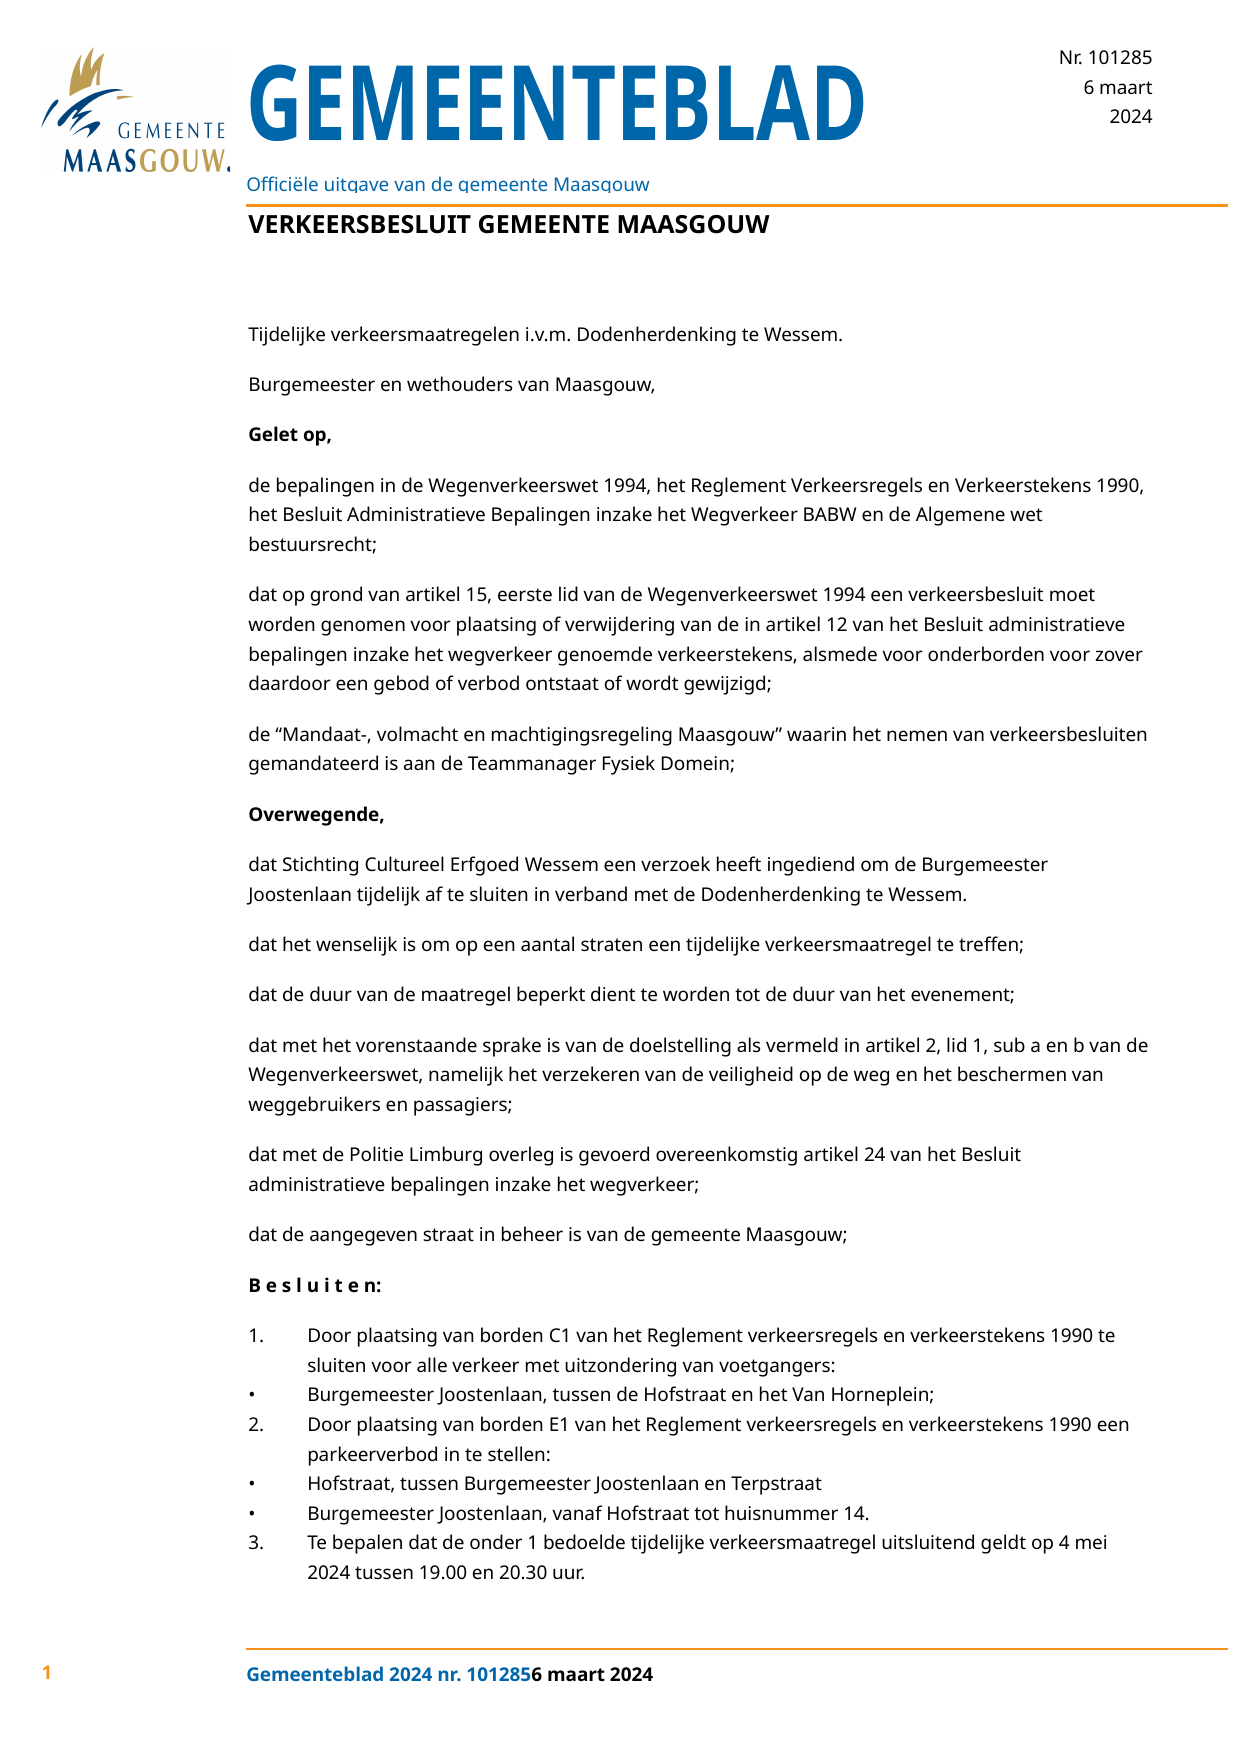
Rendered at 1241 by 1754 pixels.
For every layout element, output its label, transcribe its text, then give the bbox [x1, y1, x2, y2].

list Door plaatsing van borden E1 van het Reglement verkeersregels en verkeerstekens 1990 een parkeerverbod in te stellen: [248, 1411, 1152, 1466]
text dat de aangegeven straat in beheer is van de gemeente Maasgouw; [248, 1222, 1152, 1247]
text de “Mandaat-, volmacht en machtigingsregeling Maasgouw” waarin het nemen van verkeersbesluiten gemandateerd is aan de Teammanager Fysiek Domein; [248, 721, 1152, 776]
text dat met het vorenstaande sprake is van de doelstelling als vermeld in artikel 2, lid 1, sub a en b van de Wegenverkeerswet, namelijk het verzekeren van de veiligheid op de weg en het beschermen van weggebruikers en passagiers; [248, 1032, 1152, 1117]
list Burgemeester Joostenlaan, vanaf Hofstraat tot huisnummer 14. [248, 1500, 1152, 1526]
list Hofstraat, tussen Burgemeester Joostenlaan en Terpstraat [248, 1470, 1152, 1496]
text dat het wenselijk is om op een aantal straten een tijdelijke verkeersmaatregel te treffen; [248, 931, 1152, 957]
text B e s l u i t e n: [248, 1272, 1152, 1298]
text dat de duur van de maatregel beperkt dient te worden tot de duur van het evenement; [248, 982, 1152, 1007]
text dat op grond van artikel 15, eerste lid van de Wegenverkeerswet 1994 een verkeersbesluit moet worden genomen voor plaatsing of verwijdering van de in artikel 12 van het Besluit administratieve bepalingen inzake het wegverkeer genoemde verkeerstekens, alsmede voor onderborden voor zover daardoor een gebod of verbod ontstaat of wordt gewijzigd; [248, 582, 1152, 696]
text dat met de Politie Limburg overleg is gevoerd overeenkomstig artikel 24 van het Besluit administratieve bepalingen inzake het wegverkeer; [248, 1142, 1152, 1197]
text Overwegende, [248, 801, 1152, 826]
text Gelet op, [248, 422, 1152, 447]
list Door plaatsing van borden C1 van het Reglement verkeersregels en verkeerstekens 1990 te sluiten voor alle verkeer met uitzondering van voetgangers: [248, 1322, 1152, 1378]
text de bepalingen in de Wegenverkeerswet 1994, het Reglement Verkeersregels en Verkeerstekens 1990, het Besluit Administratieve Bepalingen inzake het Wegverkeer BABW en de Algemene wet bestuursrecht; [248, 472, 1152, 557]
list Te bepalen dat de onder 1 bedoelde tijdelijke verkeersmaatregel uitsluitend geldt op 4 mei 2024 tussen 19.00 en 20.30 uur. [248, 1529, 1152, 1585]
text dat Stichting Cultureel Erfgoed Wessem een verzoek heeft ingediend om de Burgemeester Joostenlaan tijdelijk af te sluiten in verband met de Dodenherdenking te Wessem. [248, 851, 1152, 906]
list Burgemeester Joostenlaan, tussen de Hofstraat en het Van Horneplein; [248, 1382, 1152, 1407]
text Burgemeester en wethouders van Maasgouw, [248, 371, 1152, 397]
text Tijdelijke verkeersmaatregelen i.v.m. Dodenherdenking te Wessem. [248, 321, 1152, 346]
text VERKEERSBESLUIT GEMEENTE MAASGOUW [248, 207, 1152, 241]
picture [41, 47, 231, 172]
